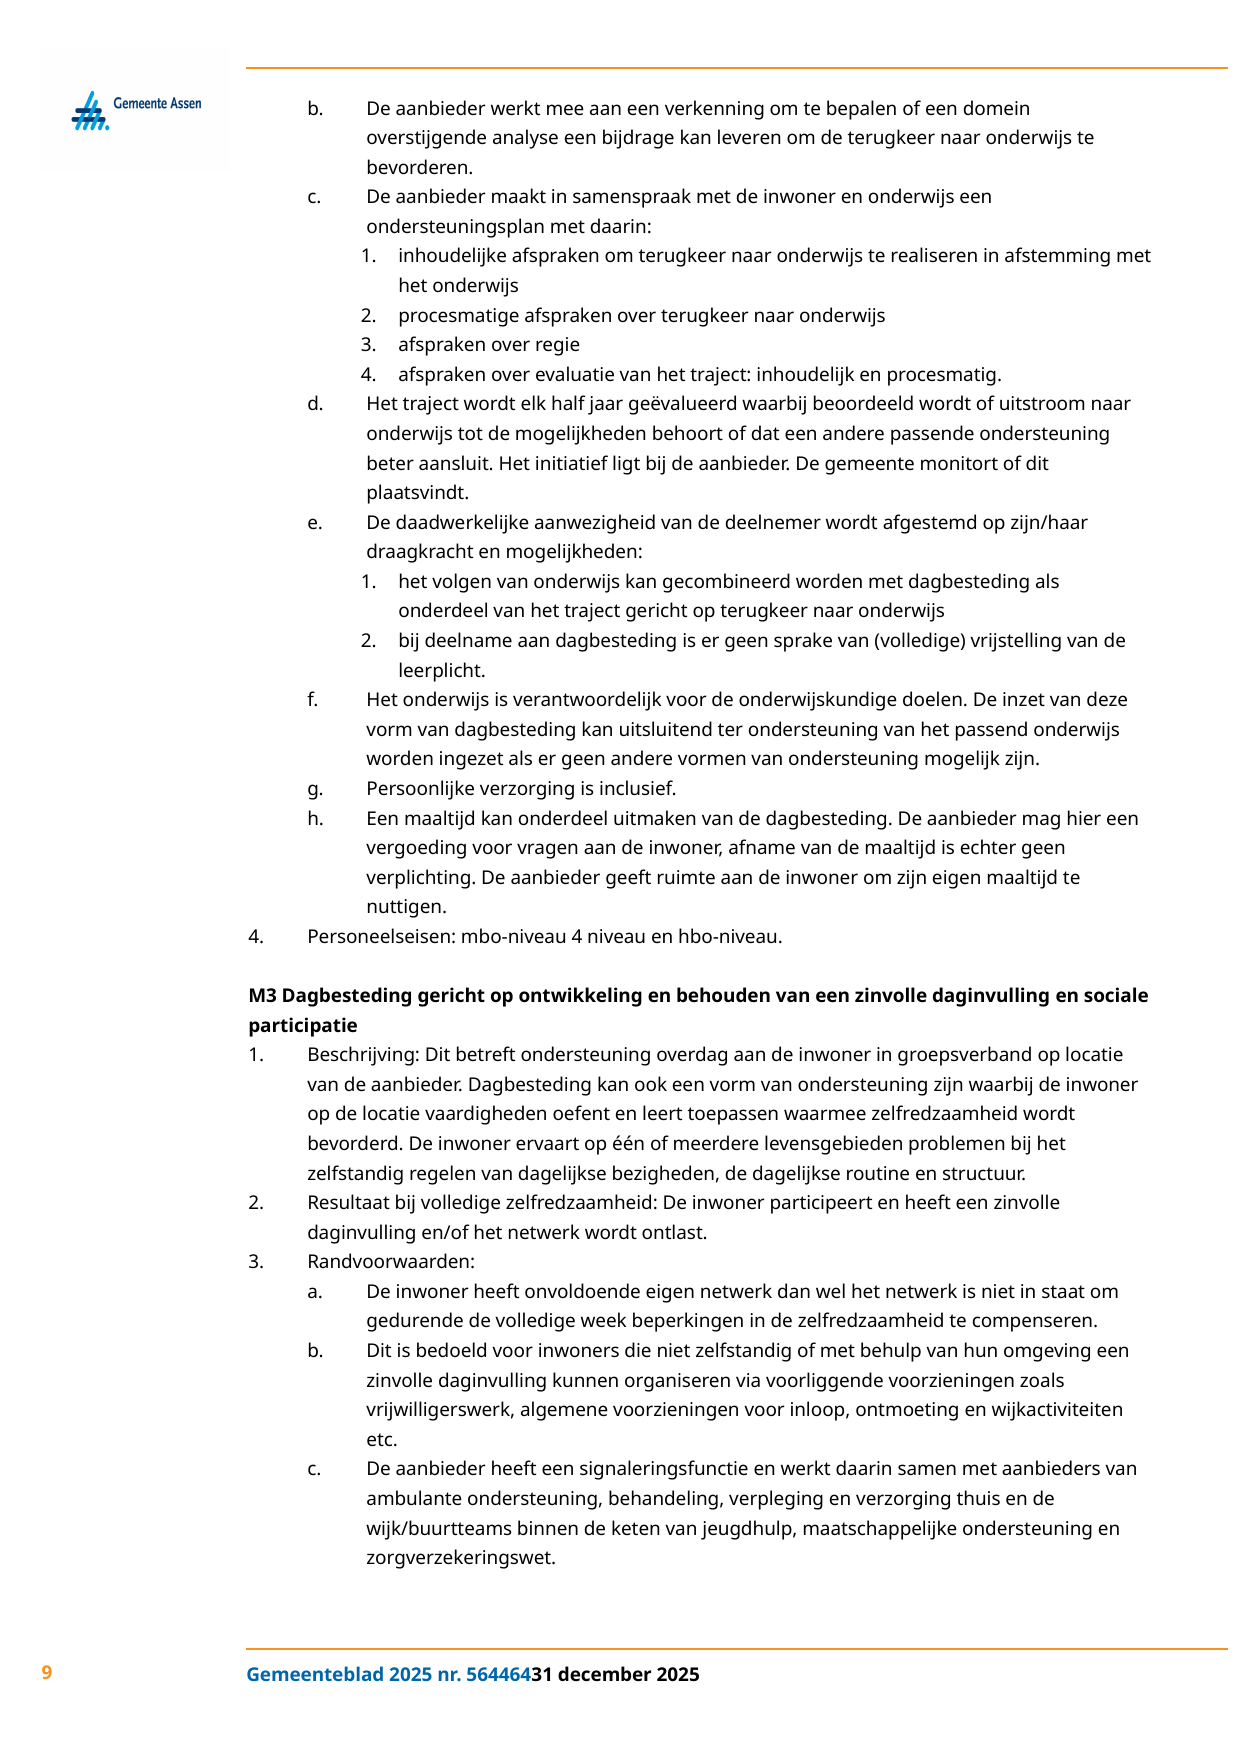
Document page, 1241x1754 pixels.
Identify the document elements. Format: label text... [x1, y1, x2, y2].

list procesmatige afspraken over terugkeer naar onderwijs [361, 302, 1152, 328]
list afspraken over evaluatie van het traject: inhoudelijk en procesmatig. [361, 361, 1152, 387]
list Resultaat bij volledige zelfredzaamheid: De inwoner participeert en heeft een zinvolle daginvulling en/of het netwerk wordt ontlast. [248, 1189, 1152, 1245]
list De inwoner heeft onvoldoende eigen netwerk dan wel het netwerk is niet in staat om gedurende de volledige week beperkingen in de zelfredzaamheid te compenseren. [307, 1278, 1152, 1333]
list Persoonlijke verzorging is inclusief. [307, 775, 1152, 801]
list inhoudelijke afspraken om terugkeer naar onderwijs te realiseren in afstemming met het onderwijs [361, 243, 1152, 298]
text M3 Dagbesteding gericht op ontwikkeling en behouden van een zinvolle daginvulling en sociale participatie [248, 982, 1152, 1038]
list afspraken over regie [361, 331, 1152, 357]
list De aanbieder werkt mee aan een verkenning om te bepalen of een domein overstijgende analyse een bijdrage kan leveren om de terugkeer naar onderwijs te bevorderen. [307, 95, 1152, 180]
list het volgen van onderwijs kan gecombineerd worden met dagbesteding als onderdeel van het traject gericht op terugkeer naar onderwijs [361, 568, 1152, 623]
list Beschrijving: Dit betreft ondersteuning overdag aan de inwoner in groepsverband op locatie van de aanbieder. Dagbesteding kan ook een vorm van ondersteuning zijn waarbij de inwoner op de locatie vaardigheden oefent en leert toepassen waarmee zelfredzaamheid wordt bevorderd. De inwoner ervaart op één of meerdere levensgebieden problemen bij het zelfstandig regelen van dagelijkse bezigheden, de dagelijkse routine en structuur. [248, 1041, 1152, 1186]
list Randvoorwaarden: [248, 1248, 1152, 1274]
list De daadwerkelijke aanwezigheid van de deelnemer wordt afgestemd op zijn/haar draagkracht en mogelijkheden: [307, 509, 1152, 564]
picture [41, 47, 231, 172]
list Een maaltijd kan onderdeel uitmaken van de dagbesteding. De aanbieder mag hier een vergoeding voor vragen aan de inwoner, afname van de maaltijd is echter geen verplichting. De aanbieder geeft ruimte aan de inwoner om zijn eigen maaltijd te nuttigen. [307, 805, 1152, 919]
list De aanbieder maakt in samenspraak met de inwoner en onderwijs een ondersteuningsplan met daarin: [307, 183, 1152, 239]
list bij deelname aan dagbesteding is er geen sprake van (volledige) vrijstelling van de leerplicht. [361, 627, 1152, 683]
list De aanbieder heeft een signaleringsfunctie en werkt daarin samen met aanbieders van ambulante ondersteuning, behandeling, verpleging en verzorging thuis en de wijk/buurtteams binnen de keten van jeugdhulp, maatschappelijke ondersteuning en zorgverzekeringswet. [307, 1456, 1152, 1570]
list Dit is bedoeld voor inwoners die niet zelfstandig of met behulp van hun omgeving een zinvolle daginvulling kunnen organiseren via voorliggende voorzieningen zoals vrijwilligerswerk, algemene voorzieningen voor inloop, ontmoeting en wijkactiviteiten etc. [307, 1337, 1152, 1452]
list Personeelseisen: mbo-niveau 4 niveau en hbo-niveau. [248, 923, 1152, 949]
list Het onderwijs is verantwoordelijk voor de onderwijskundige doelen. De inzet van deze vorm van dagbesteding kan uitsluitend ter ondersteuning van het passend onderwijs worden ingezet als er geen andere vormen van ondersteuning mogelijk zijn. [307, 686, 1152, 771]
list Het traject wordt elk half jaar geëvalueerd waarbij beoordeeld wordt of uitstroom naar onderwijs tot de mogelijkheden behoort of dat een andere passende ondersteuning beter aansluit. Het initiatief ligt bij de aanbieder. De gemeente monitort of dit plaatsvindt. [307, 391, 1152, 505]
